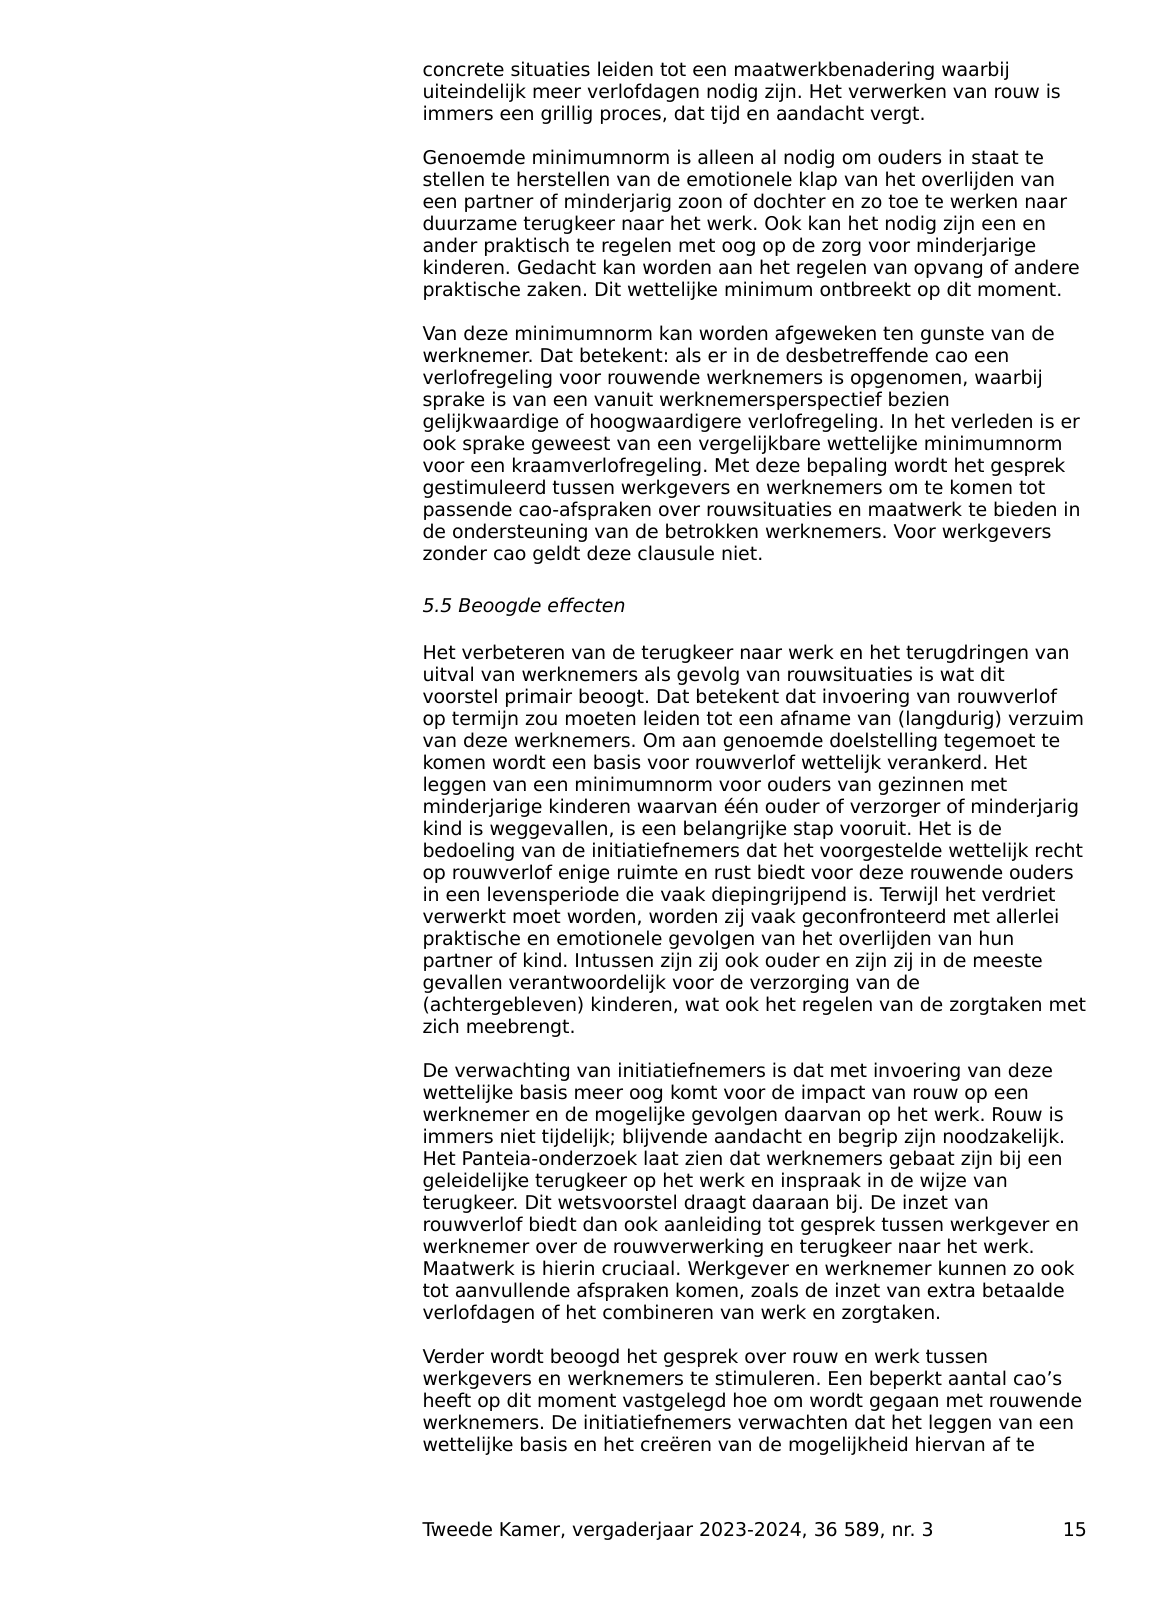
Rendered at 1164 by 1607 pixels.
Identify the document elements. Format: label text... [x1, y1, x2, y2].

text Genoemde minimumnorm is alleen al nodig om ouders in staat te stellen te herstellen van de emotionele klap van het overlijden van een partner of minderjarig zoon of dochter en zo toe te werken naar duurzame terugkeer naar het werk. Ook kan het nodig zijn een en ander praktisch te regelen met oog op de zorg voor minderjarige kinderen. Gedacht kan worden aan het regelen van opvang of andere praktische zaken. Dit wettelijke minimum ontbreekt op dit moment. [422, 147, 1087, 301]
text De verwachting van initiatiefnemers is dat met invoering van deze wettelijke basis meer oog komt voor de impact van rouw op een werknemer en de mogelijke gevolgen daarvan op het werk. Rouw is immers niet tijdelijk; blijvende aandacht en begrip zijn noodzakelijk. Het Panteia-onderzoek laat zien dat werknemers gebaat zijn bij een geleidelijke terugkeer op het werk en inspraak in de wijze van terugkeer. Dit wetsvoorstel draagt daaraan bij. De inzet van rouwverlof biedt dan ook aanleiding tot gesprek tussen werkgever en werknemer over de rouwverwerking en terugkeer naar het werk. Maatwerk is hierin cruciaal. Werkgever en werknemer kunnen zo ook tot aanvullende afspraken komen, zoals de inzet van extra betaalde verlofdagen of het combineren van werk en zorgtaken. [422, 1060, 1087, 1323]
text Het verbeteren van de terugkeer naar werk en het terugdringen van uitval van werknemers als gevolg van rouwsituaties is wat dit voorstel primair beoogt. Dat betekent dat invoering van rouwverlof op termijn zou moeten leiden tot een afname van (langdurig) verzuim van deze werknemers. Om aan genoemde doelstelling tegemoet te komen wordt een basis voor rouwverlof wettelijk verankerd. Het leggen van een minimumnorm voor ouders van gezinnen met minderjarige kinderen waarvan één ouder of verzorger of minderjarig kind is weggevallen, is een belangrijke stap vooruit. Het is de bedoeling van de initiatiefnemers dat het voorgestelde wettelijk recht op rouwverlof enige ruimte en rust biedt voor deze rouwende ouders in een levensperiode die vaak diepingrijpend is. Terwijl het verdriet verwerkt moet worden, worden zij vaak geconfronteerd met allerlei praktische en emotionele gevolgen van het overlijden van hun partner of kind. Intussen zijn zij ook ouder en zijn zij in de meeste gevallen verantwoordelijk voor de verzorging van de (achtergebleven) kinderen, wat ook het regelen van de zorgtaken met zich meebrengt. [422, 642, 1087, 1038]
subtitle 5.5 Beoogde effecten [422, 595, 1087, 617]
text concrete situaties leiden tot een maatwerkbenadering waarbij uiteindelijk meer verlofdagen nodig zijn. Het verwerken van rouw is immers een grillig proces, dat tijd en aandacht vergt. [422, 59, 1087, 125]
text Van deze minimumnorm kan worden afgeweken ten gunste van de werknemer. Dat betekent: als er in de desbetreffende cao een verlofregeling voor rouwende werknemers is opgenomen, waarbij sprake is van een vanuit werknemersperspectief bezien gelijkwaardige of hoogwaardigere verlofregeling. In het verleden is er ook sprake geweest van een vergelijkbare wettelijke minimumnorm voor een kraamverlofregeling. Met deze bepaling wordt het gesprek gestimuleerd tussen werkgevers en werknemers om te komen tot passende cao-afspraken over rouwsituaties en maatwerk te bieden in de ondersteuning van de betrokken werknemers. Voor werkgevers zonder cao geldt deze clausule niet. [422, 323, 1087, 565]
text Verder wordt beoogd het gesprek over rouw en werk tussen werkgevers en werknemers te stimuleren. Een beperkt aantal cao’s heeft op dit moment vastgelegd hoe om wordt gegaan met rouwende werknemers. De initiatiefnemers verwachten dat het leggen van een wettelijke basis en het creëren van de mogelijkheid hiervan af te [422, 1346, 1087, 1456]
